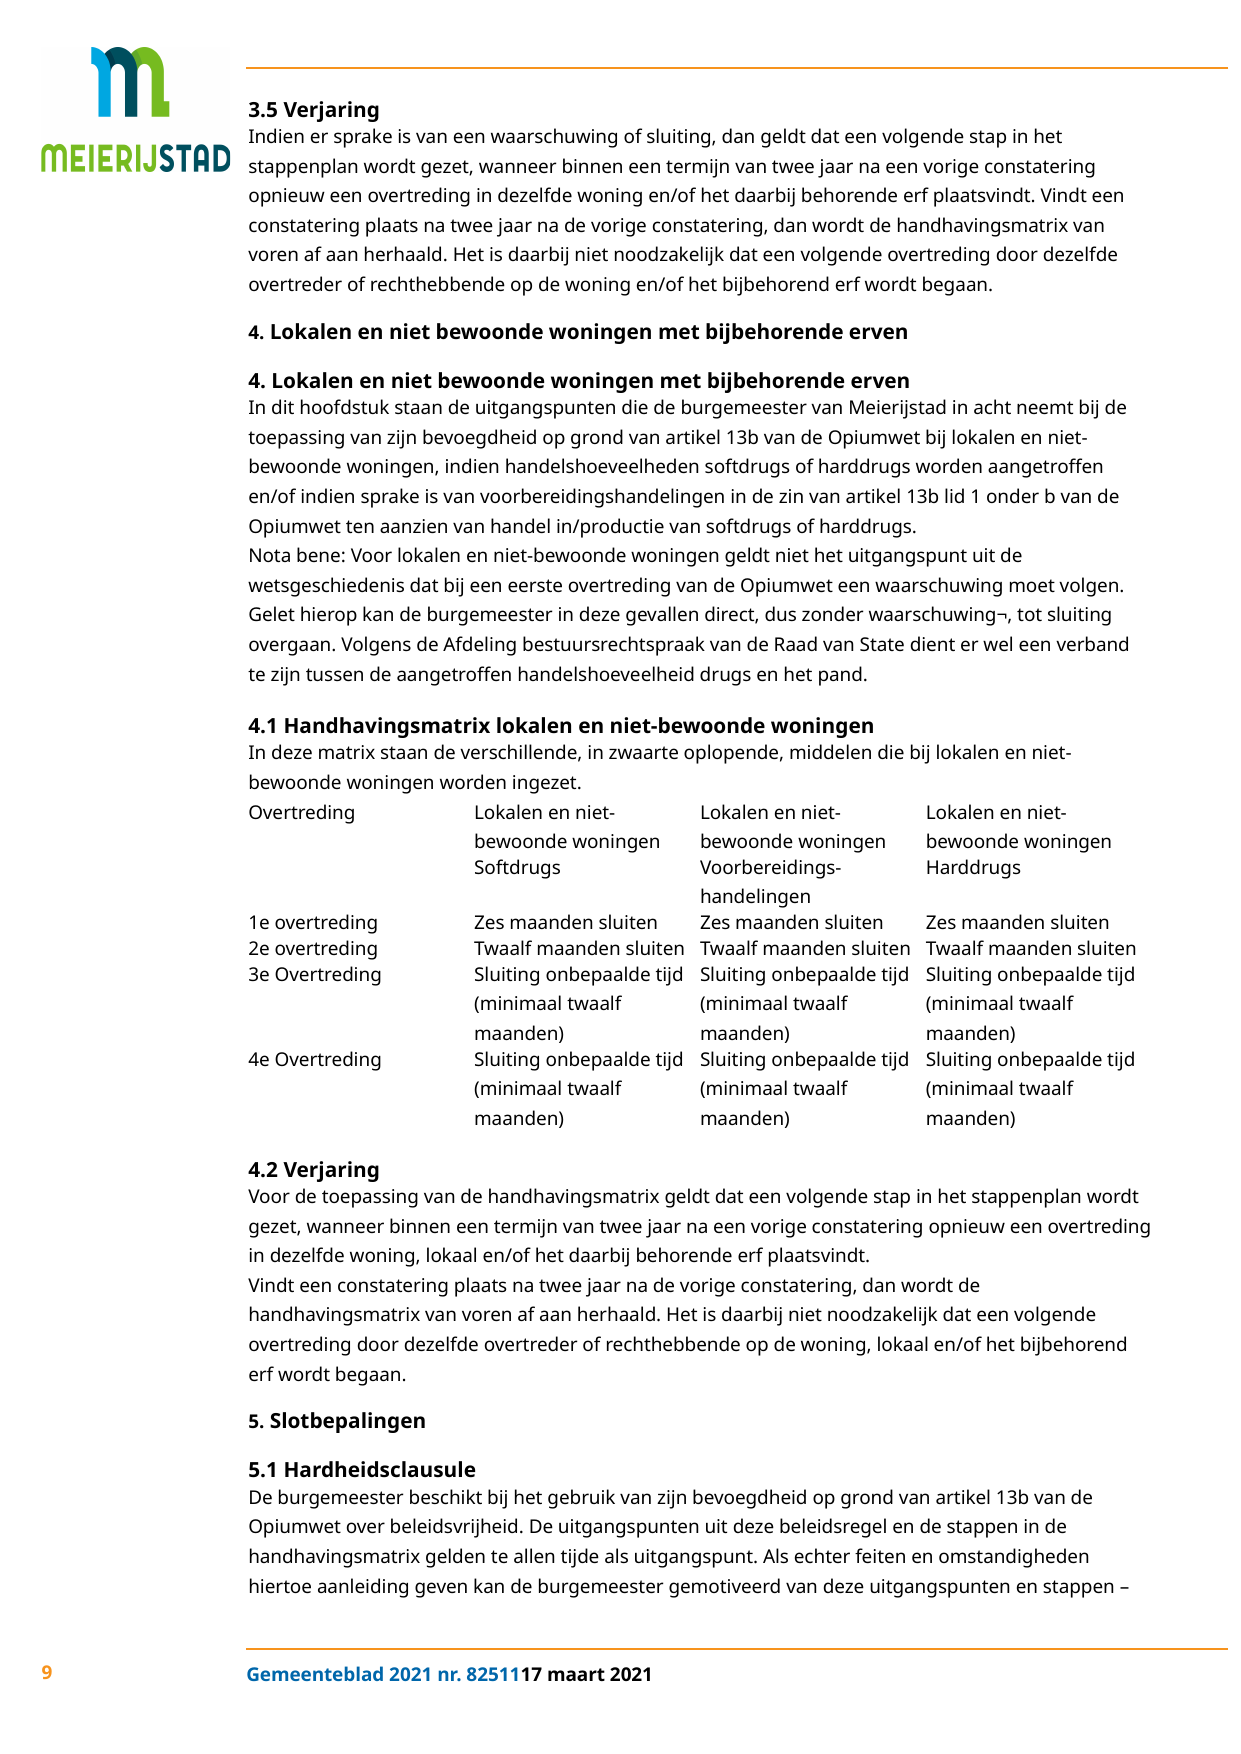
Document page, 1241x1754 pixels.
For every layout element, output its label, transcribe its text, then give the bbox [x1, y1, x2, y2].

table_cell 1e overtreding [248, 910, 474, 935]
text Nota bene: Voor lokalen en niet-bewoonde woningen geldt niet het uitgangspunt uit de wetsgeschiedenis dat bij een eerste overtreding van de Opiumwet een waarschuwing moet volgen. Gelet hierop kan de burgemeester in deze gevallen direct, dus zonder waarschuwing¬, tot sluiting overgaan. Volgens de Afdeling bestuursrechtspraak van de Raad van State dient er wel een verband te zijn tussen de aangetroffen handelshoeveelheid drugs en het pand. [248, 542, 1152, 686]
text De burgemeester beschikt bij het gebruik van zijn bevoegdheid op grond van artikel 13b van de Opiumwet over beleidsvrijheid. De uitgangspunten uit deze beleidsregel en de stappen in de handhavingsmatrix gelden te allen tijde als uitgangspunt. Als echter feiten en omstandigheden hiertoe aanleiding geven kan de burgemeester gemotiveerd van deze uitgangspunten en stappen – [248, 1484, 1152, 1598]
text 5.1 Hardheidsclausule [248, 1456, 1152, 1484]
table_cell Harddrugs [926, 854, 1152, 909]
table_cell Sluiting onbepaalde tijd (minimaal twaalf maanden) [474, 1046, 700, 1131]
text Indien er sprake is van een waarschuwing of sluiting, dan geldt dat een volgende stap in het stappenplan wordt gezet, wanneer binnen een termijn van twee jaar na een vorige constatering opnieuw een overtreding in dezelfde woning en/of het daarbij behorende erf plaatsvindt. Vindt een constatering plaats na twee jaar na de vorige constatering, dan wordt de handhavingsmatrix van voren af aan herhaald. Het is daarbij niet noodzakelijk dat een volgende overtreding door dezelfde overtreder of rechthebbende op de woning en/of het bijbehorend erf wordt begaan. [248, 123, 1152, 297]
table_cell Twaalf maanden sluiten [926, 935, 1152, 961]
table_cell Voorbereidings-handelingen [700, 854, 926, 909]
table_cell Zes maanden sluiten [700, 910, 926, 935]
text In deze matrix staan de verschillende, in zwaarte oplopende, middelen die bij lokalen en niet-bewoonde woningen worden ingezet. [248, 739, 1152, 795]
text Vindt een constatering plaats na twee jaar na de vorige constatering, dan wordt de handhavingsmatrix van voren af aan herhaald. Het is daarbij niet noodzakelijk dat een volgende overtreding door dezelfde overtreder of rechthebbende op de woning, lokaal en/of het bijbehorend erf wordt begaan. [248, 1272, 1152, 1386]
table_cell Sluiting onbepaalde tijd (minimaal twaalf maanden) [926, 1046, 1152, 1131]
table_header Overtreding [248, 799, 474, 854]
table_cell 4e Overtreding [248, 1046, 474, 1131]
table_cell Softdrugs [474, 854, 700, 909]
picture [41, 47, 231, 172]
text 5. Slotbepalingen [248, 1406, 1152, 1435]
table_cell Twaalf maanden sluiten [700, 935, 926, 961]
table_cell Zes maanden sluiten [926, 910, 1152, 935]
table_header Lokalen en niet-bewoonde woningen [926, 799, 1152, 854]
table_cell Sluiting onbepaalde tijd (minimaal twaalf maanden) [700, 961, 926, 1046]
text 4.1 Handhavingsmatrix lokalen en niet-bewoonde woningen [248, 711, 1152, 739]
table_cell Sluiting onbepaalde tijd (minimaal twaalf maanden) [926, 961, 1152, 1046]
table_header Lokalen en niet-bewoonde woningen [474, 799, 700, 854]
text 3.5 Verjaring [248, 95, 1152, 123]
table_cell Twaalf maanden sluiten [474, 935, 700, 961]
table_cell Sluiting onbepaalde tijd (minimaal twaalf maanden) [700, 1046, 926, 1131]
table_cell Sluiting onbepaalde tijd (minimaal twaalf maanden) [474, 961, 700, 1046]
text Voor de toepassing van de handhavingsmatrix geldt dat een volgende stap in het stappenplan wordt gezet, wanneer binnen een termijn van twee jaar na een vorige constatering opnieuw een overtreding in dezelfde woning, lokaal en/of het daarbij behorende erf plaatsvindt. [248, 1183, 1152, 1268]
table_header Lokalen en niet-bewoonde woningen [700, 799, 926, 854]
table_cell 3e Overtreding [248, 961, 474, 1046]
table_cell Zes maanden sluiten [474, 910, 700, 935]
table_cell 2e overtreding [248, 935, 474, 961]
text 4.2 Verjaring [248, 1155, 1152, 1183]
text 4. Lokalen en niet bewoonde woningen met bijbehorende erven [248, 317, 1152, 345]
text In dit hoofdstuk staan de uitgangspunten die de burgemeester van Meierijstad in acht neemt bij de toepassing van zijn bevoegdheid op grond van artikel 13b van de Opiumwet bij lokalen en niet-bewoonde woningen, indien handelshoeveelheden softdrugs of harddrugs worden aangetroffen en/of indien sprake is van voorbereidingshandelingen in de zin van artikel 13b lid 1 onder b van de Opiumwet ten aanzien van handel in/productie van softdrugs of harddrugs. [248, 394, 1152, 538]
table_cell [248, 854, 474, 909]
text 4. Lokalen en niet bewoonde woningen met bijbehorende erven [248, 366, 1152, 394]
